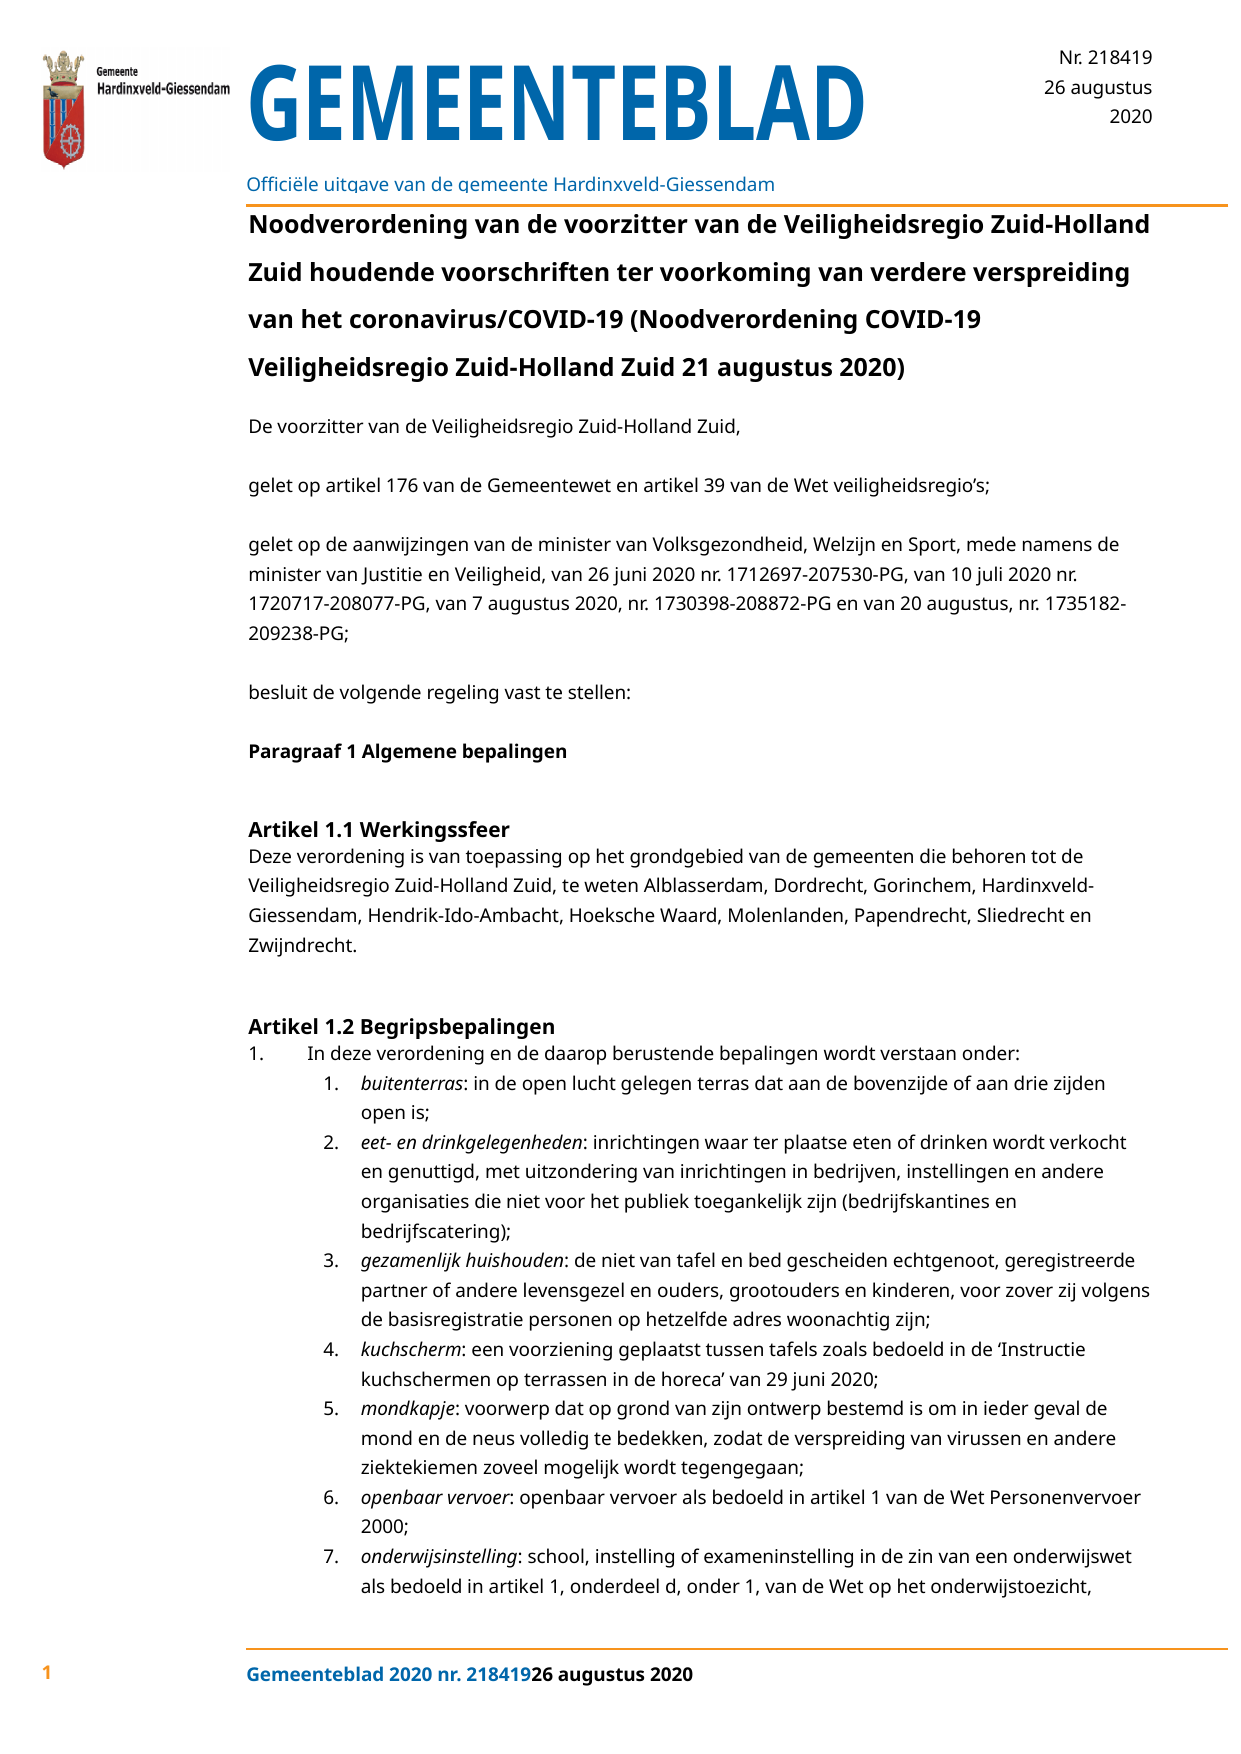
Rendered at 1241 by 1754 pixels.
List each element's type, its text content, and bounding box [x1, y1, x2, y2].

text Noodverordening van de voorzitter van de Veiligheidsregio Zuid-Holland Zuid houdende voorschriften ter voorkoming van verdere verspreiding van het coronavirus/COVID-19 (Noodverordening COVID-19 Veiligheidsregio Zuid-Holland Zuid 21 augustus 2020) [248, 207, 1152, 384]
text Artikel 1.1 Werkingssfeer [248, 815, 1152, 843]
text Paragraaf 1 Algemene bepalingen [248, 738, 1152, 764]
text besluit de volgende regeling vast te stellen: [248, 679, 1152, 705]
text De voorzitter van de Veiligheidsregio Zuid-Holland Zuid, [248, 413, 1152, 439]
list eet- en drinkgelegenheden: inrichtingen waar ter plaatse eten of drinken wordt verkocht en genuttigd, met uitzondering van inrichtingen in bedrijven, instellingen en andere organisaties die niet voor het publiek toegankelijk zijn (bedrijfskantines en bedrijfscatering); [323, 1129, 1152, 1243]
text Deze verordening is van toepassing op het grondgebied van de gemeenten die behoren tot de Veiligheidsregio Zuid-Holland Zuid, te weten Alblasserdam, Dordrecht, Gorinchem, Hardinxveld-Giessendam, Hendrik-Ido-Ambacht, Hoeksche Waard, Molenlanden, Papendrecht, Sliedrecht en Zwijndrecht. [248, 843, 1152, 958]
text gelet op de aanwijzingen van de minister van Volksgezondheid, Welzijn en Sport, mede namens de minister van Justitie en Veiligheid, van 26 juni 2020 nr. 1712697-207530-PG, van 10 juli 2020 nr. 1720717-208077-PG, van 7 augustus 2020, nr. 1730398-208872-PG en van 20 augustus, nr. 1735182-209238-PG; [248, 531, 1152, 646]
list gezamenlijk huishouden: de niet van tafel en bed gescheiden echtgenoot, geregistreerde partner of andere levensgezel en ouders, grootouders en kinderen, voor zover zij volgens de basisregistratie personen op hetzelfde adres woonachtig zijn; [323, 1247, 1152, 1332]
list buitenterras: in de open lucht gelegen terras dat aan de bovenzijde of aan drie zijden open is; [323, 1070, 1152, 1125]
list In deze verordening en de daarop berustende bepalingen wordt verstaan onder: [248, 1040, 1152, 1066]
list kuchscherm: een voorziening geplaatst tussen tafels zoals bedoeld in de ‘Instructie kuchschermen op terrassen in de horeca’ van 29 juni 2020; [323, 1336, 1152, 1391]
list mondkapje: voorwerp dat op grond van zijn ontwerp bestemd is om in ieder geval de mond en de neus volledig te bedekken, zodat de verspreiding van virussen en andere ziektekiemen zoveel mogelijk wordt tegengegaan; [323, 1395, 1152, 1480]
text gelet op artikel 176 van de Gemeentewet en artikel 39 van de Wet veiligheidsregio’s; [248, 472, 1152, 498]
list onderwijsinstelling: school, instelling of exameninstelling in de zin van een onderwijswet als bedoeld in artikel 1, onderdeel d, onder 1, van de Wet op het onderwijstoezicht, [323, 1543, 1152, 1598]
text Artikel 1.2 Begripsbepalingen [248, 1012, 1152, 1040]
list openbaar vervoer: openbaar vervoer als bedoeld in artikel 1 van de Wet Personenvervoer 2000; [323, 1484, 1152, 1539]
picture [41, 47, 231, 172]
